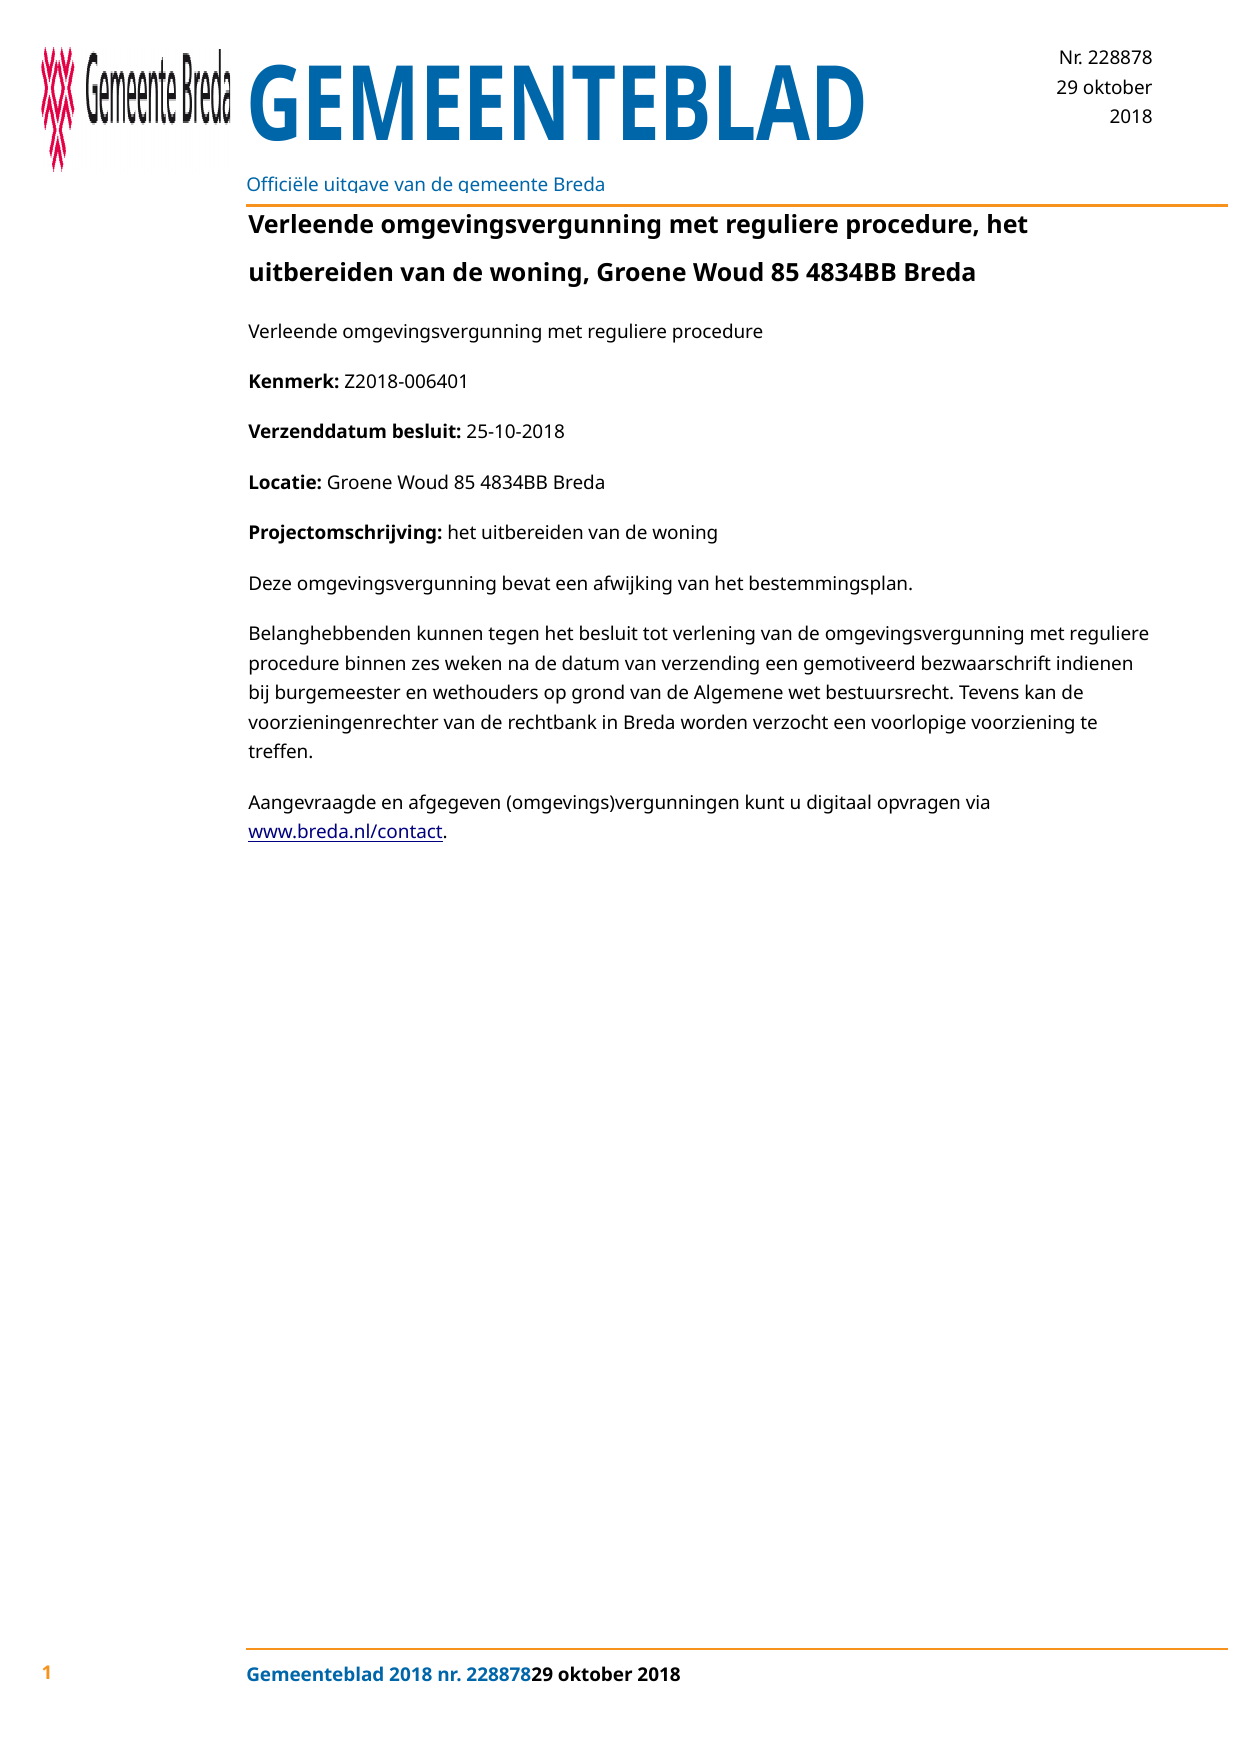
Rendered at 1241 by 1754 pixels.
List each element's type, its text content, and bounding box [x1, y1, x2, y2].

text Deze omgevingsvergunning bevat een afwijking van het bestemmingsplan. [248, 570, 1152, 596]
text Belanghebbenden kunnen tegen het besluit tot verlening van de omgevingsvergunning met reguliere procedure binnen zes weken na de datum van verzending een gemotiveerd bezwaarschrift indienen bij burgemeester en wethouders op grond van de Algemene wet bestuursrecht. Tevens kan de voorzieningenrechter van de rechtbank in Breda worden verzocht een voorlopige voorziening te treffen. [248, 620, 1152, 764]
text Aangevraagde en afgegeven (omgevings)vergunningen kunt u digitaal opvragen via www.breda.nl/contact. [248, 789, 1152, 844]
text Projectomschrijving: het uitbereiden van de woning [248, 519, 1152, 545]
text Kenmerk: Z2018-006401 [248, 368, 1152, 394]
text Verzenddatum besluit: 25-10-2018 [248, 419, 1152, 444]
picture [41, 47, 231, 172]
text Verleende omgevingsvergunning met reguliere procedure, het uitbereiden van de woning, Groene Woud 85 4834BB Breda [248, 207, 1152, 288]
text Locatie: Groene Woud 85 4834BB Breda [248, 469, 1152, 495]
text Verleende omgevingsvergunning met reguliere procedure [248, 318, 1152, 344]
